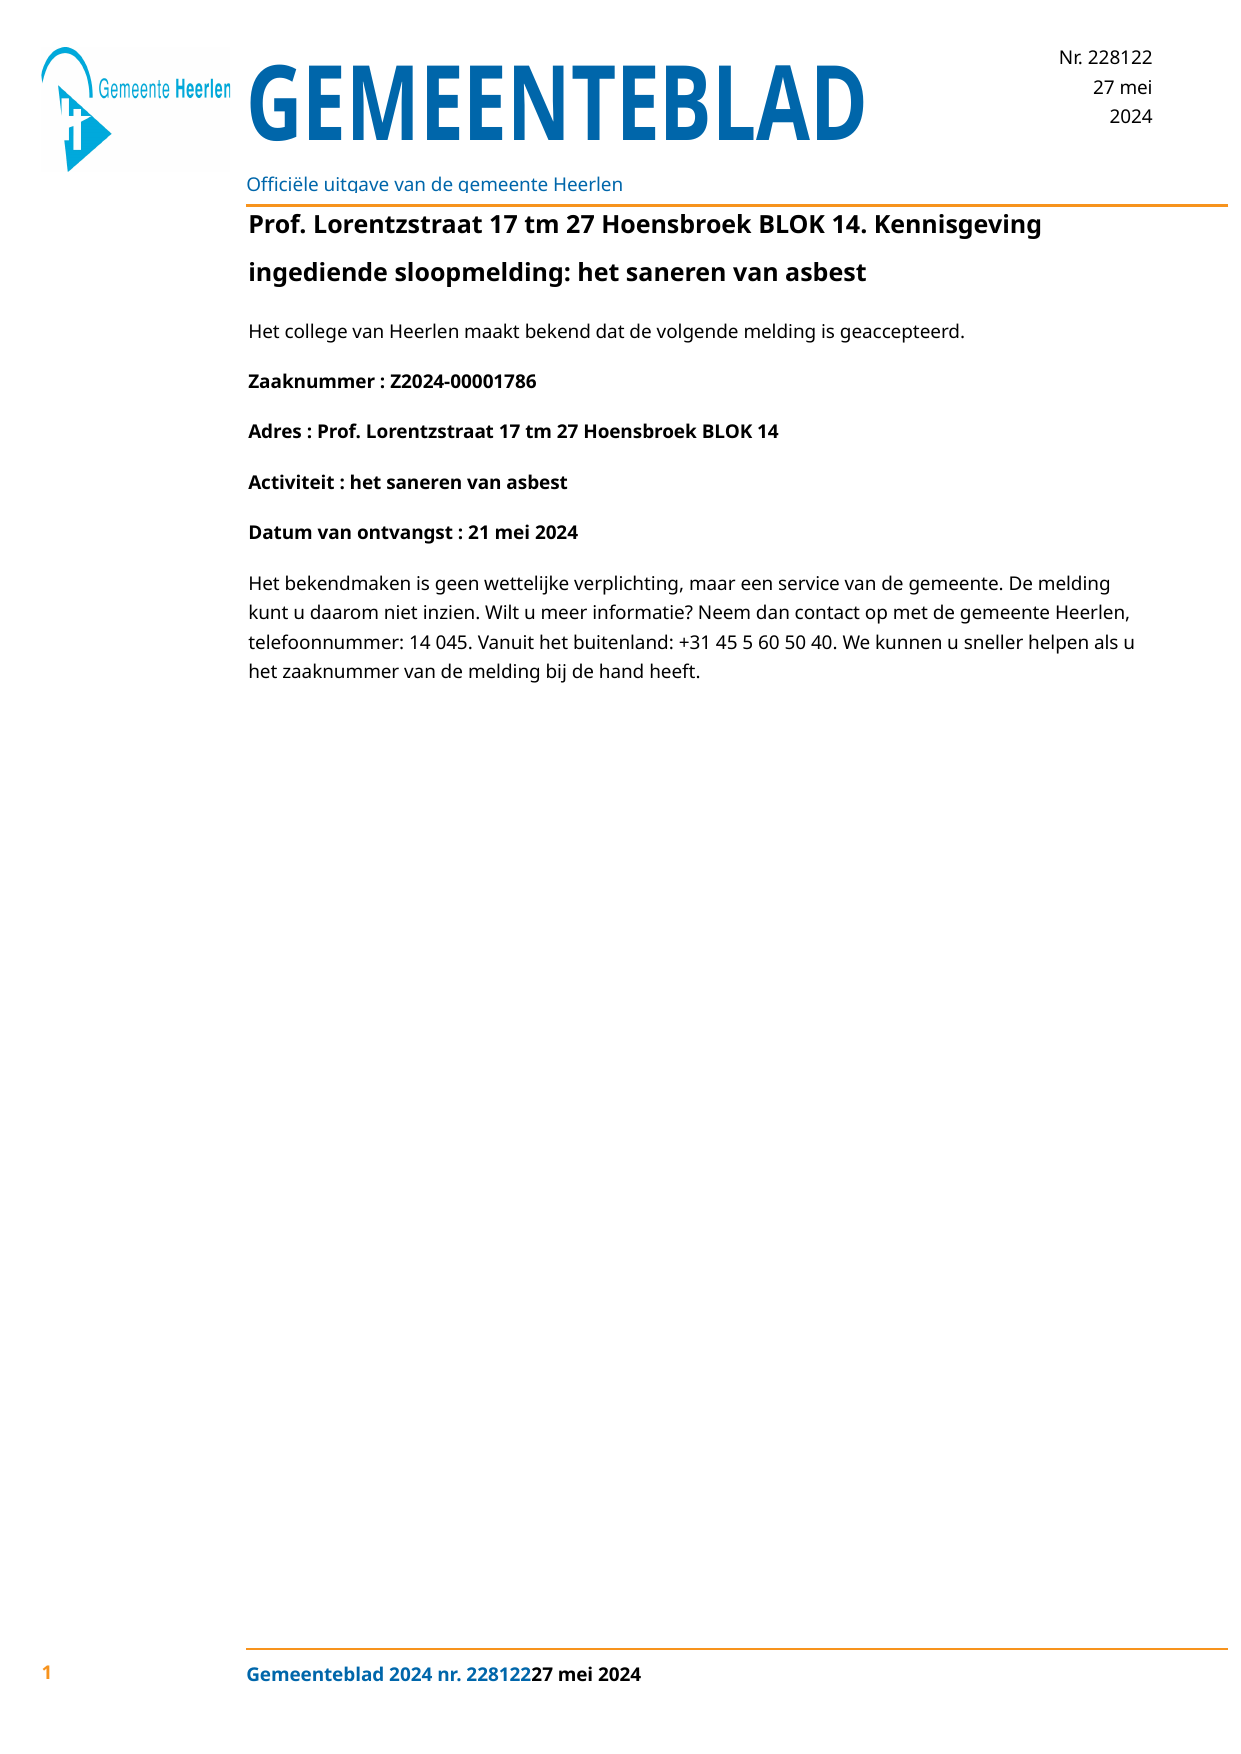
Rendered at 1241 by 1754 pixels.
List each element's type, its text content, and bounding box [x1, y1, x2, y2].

text Prof. Lorentzstraat 17 tm 27 Hoensbroek BLOK 14. Kennisgeving ingediende sloopmelding: het saneren van asbest [248, 207, 1152, 288]
text Het college van Heerlen maakt bekend dat de volgende melding is geaccepteerd. [248, 318, 1152, 344]
text Adres : Prof. Lorentzstraat 17 tm 27 Hoensbroek BLOK 14 [248, 419, 1152, 444]
picture [41, 47, 231, 172]
text Datum van ontvangst : 21 mei 2024 [248, 519, 1152, 545]
text Activiteit : het saneren van asbest [248, 469, 1152, 495]
picture [41, 47, 59, 70]
text Zaaknummer : Z2024-00001786 [248, 368, 1152, 394]
text Het bekendmaken is geen wettelijke verplichting, maar een service van de gemeente. De melding kunt u daarom niet inzien. Wilt u meer informatie? Neem dan contact op met de gemeente Heerlen, telefoonnummer: 14 045. Vanuit het buitenland: +31 45 5 60 50 40. We kunnen u sneller helpen als u het zaaknummer van de melding bij de hand heeft. [248, 570, 1152, 684]
